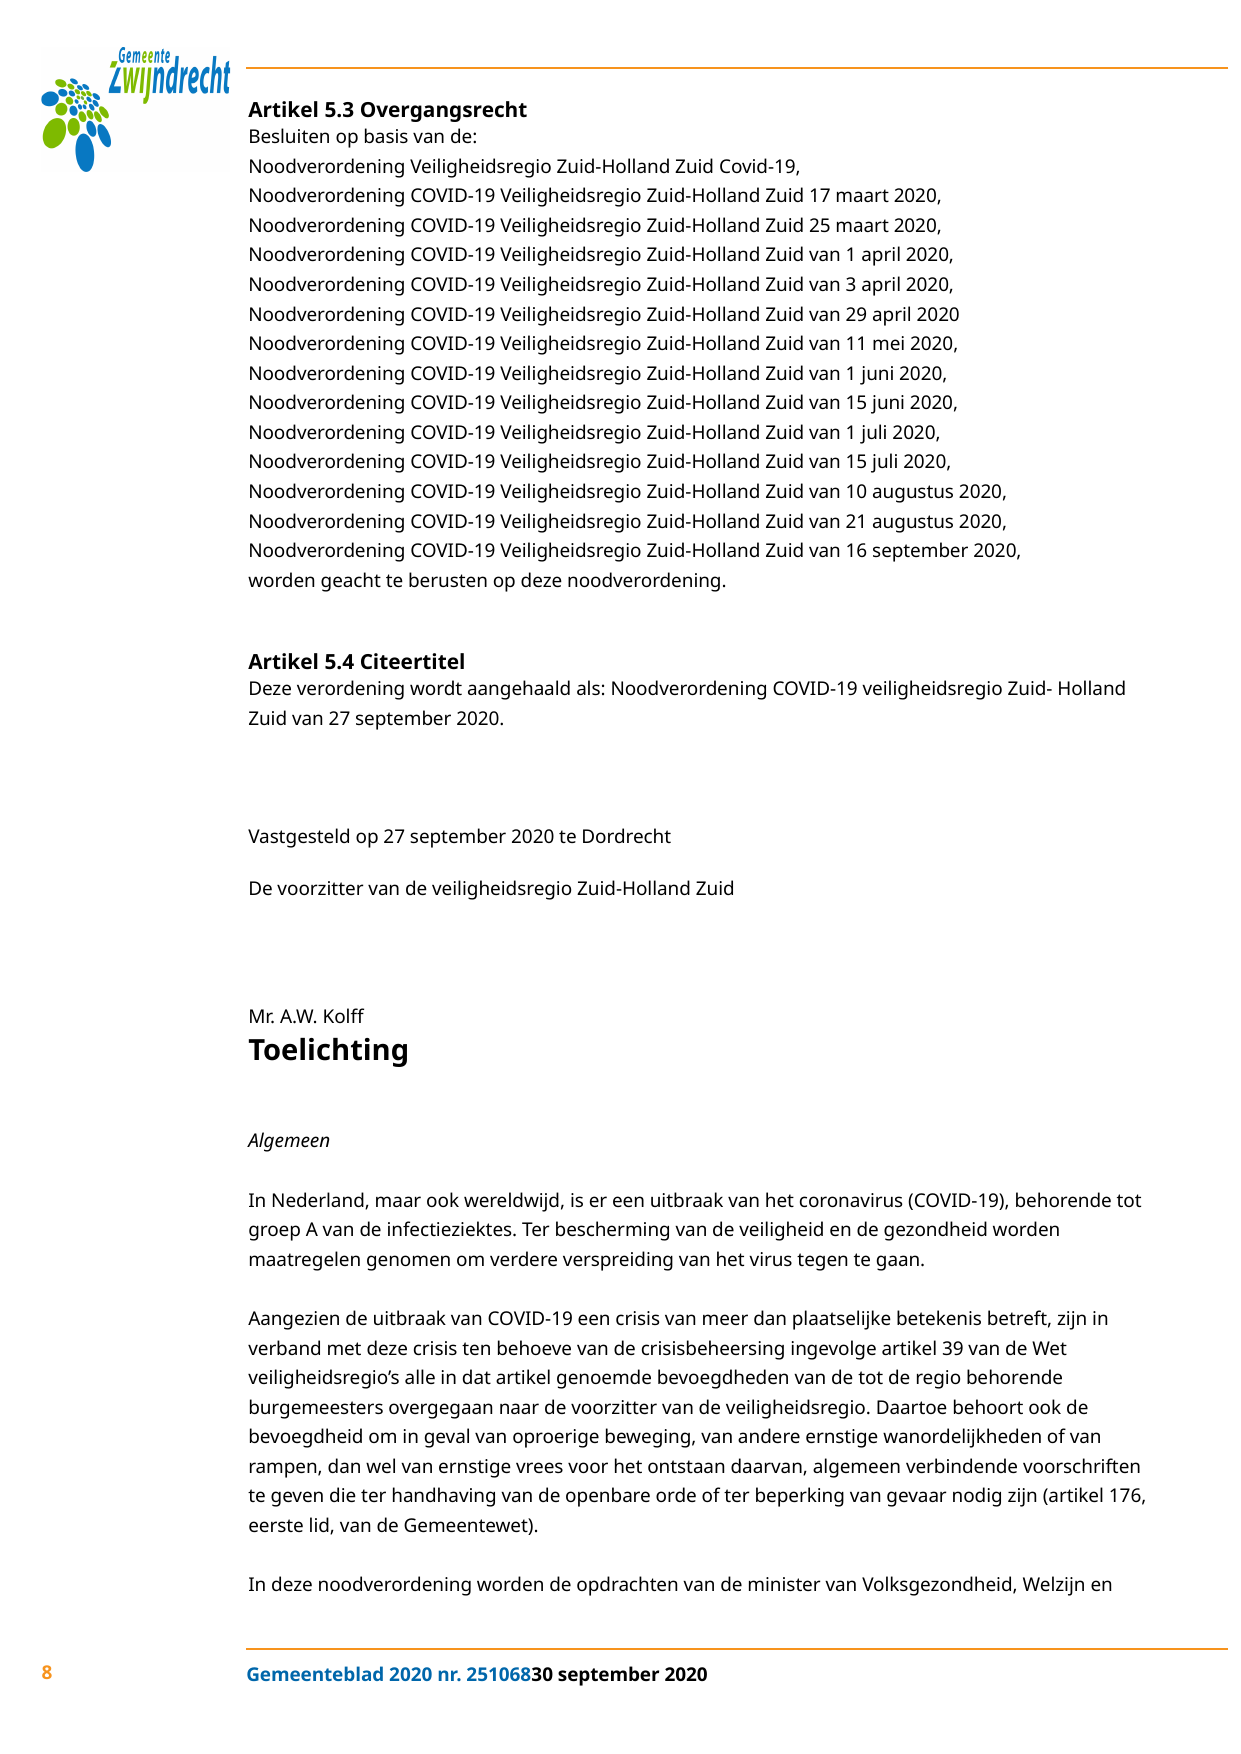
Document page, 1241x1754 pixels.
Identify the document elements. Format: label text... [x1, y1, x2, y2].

picture [41, 47, 231, 172]
text Toelichting [248, 1029, 1152, 1069]
text Noodverordening COVID-19 Veiligheidsregio Zuid-Holland Zuid van 3 april 2020, [248, 271, 1152, 297]
text Noodverordening COVID-19 Veiligheidsregio Zuid-Holland Zuid van 10 augustus 2020, [248, 478, 1152, 504]
text Aangezien de uitbraak van COVID-19 een crisis van meer dan plaatselijke betekenis betreft, zijn in verband met deze crisis ten behoeve van de crisisbeheersing ingevolge artikel 39 van de Wet veiligheidsregio’s alle in dat artikel genoemde bevoegdheden van de tot de regio behorende burgemeesters overgegaan naar de voorzitter van de veiligheidsregio. Daartoe behoort ook de bevoegdheid om in geval van oproerige beweging, van andere ernstige wanordelijkheden of van rampen, dan wel van ernstige vrees voor het ontstaan daarvan, algemeen verbindende voorschriften te geven die ter handhaving van de openbare orde of ter beperking van gevaar nodig zijn (artikel 176, eerste lid, van de Gemeentewet). [248, 1305, 1152, 1538]
text In deze noodverordening worden de opdrachten van de minister van Volksgezondheid, Welzijn en [248, 1571, 1152, 1597]
text Mr. A.W. Kolff [248, 1003, 1152, 1029]
text Vastgesteld op 27 september 2020 te Dordrecht [248, 823, 1152, 849]
text Besluiten op basis van de: [248, 123, 1152, 149]
text In Nederland, maar ook wereldwijd, is er een uitbraak van het coronavirus (COVID-19), behorende tot groep A van de infectieziektes. Ter bescherming van de veiligheid en de gezondheid worden maatregelen genomen om verdere verspreiding van het virus tegen te gaan. [248, 1187, 1152, 1272]
text Noodverordening COVID-19 Veiligheidsregio Zuid-Holland Zuid van 21 augustus 2020, [248, 508, 1152, 533]
text Noodverordening COVID-19 Veiligheidsregio Zuid-Holland Zuid 17 maart 2020, [248, 182, 1152, 208]
text Noodverordening COVID-19 Veiligheidsregio Zuid-Holland Zuid van 15 juni 2020, [248, 389, 1152, 415]
text Algemeen [248, 1128, 1152, 1153]
text Deze verordening wordt aangehaald als: Noodverordening COVID-19 veiligheidsregio Zuid- Holland Zuid van 27 september 2020. [248, 675, 1152, 731]
text Noodverordening COVID-19 Veiligheidsregio Zuid-Holland Zuid van 1 juni 2020, [248, 360, 1152, 386]
text Noodverordening COVID-19 Veiligheidsregio Zuid-Holland Zuid van 15 juli 2020, [248, 449, 1152, 474]
text Noodverordening COVID-19 Veiligheidsregio Zuid-Holland Zuid van 1 juli 2020, [248, 419, 1152, 445]
text Noodverordening Veiligheidsregio Zuid-Holland Zuid Covid-19, [248, 153, 1152, 178]
text Noodverordening COVID-19 Veiligheidsregio Zuid-Holland Zuid van 1 april 2020, [248, 242, 1152, 267]
text De voorzitter van de veiligheidsregio Zuid-Holland Zuid [248, 875, 1152, 901]
text Noodverordening COVID-19 Veiligheidsregio Zuid-Holland Zuid van 11 mei 2020, [248, 330, 1152, 356]
text worden geacht te berusten op deze noodverordening. [248, 567, 1152, 593]
text Noodverordening COVID-19 Veiligheidsregio Zuid-Holland Zuid van 16 september 2020, [248, 537, 1152, 563]
text Artikel 5.4 Citeertitel [248, 647, 1152, 675]
text Artikel 5.3 Overgangsrecht [248, 95, 1152, 123]
text Noodverordening COVID-19 Veiligheidsregio Zuid-Holland Zuid van 29 april 2020 [248, 301, 1152, 326]
text Noodverordening COVID-19 Veiligheidsregio Zuid-Holland Zuid 25 maart 2020, [248, 212, 1152, 238]
